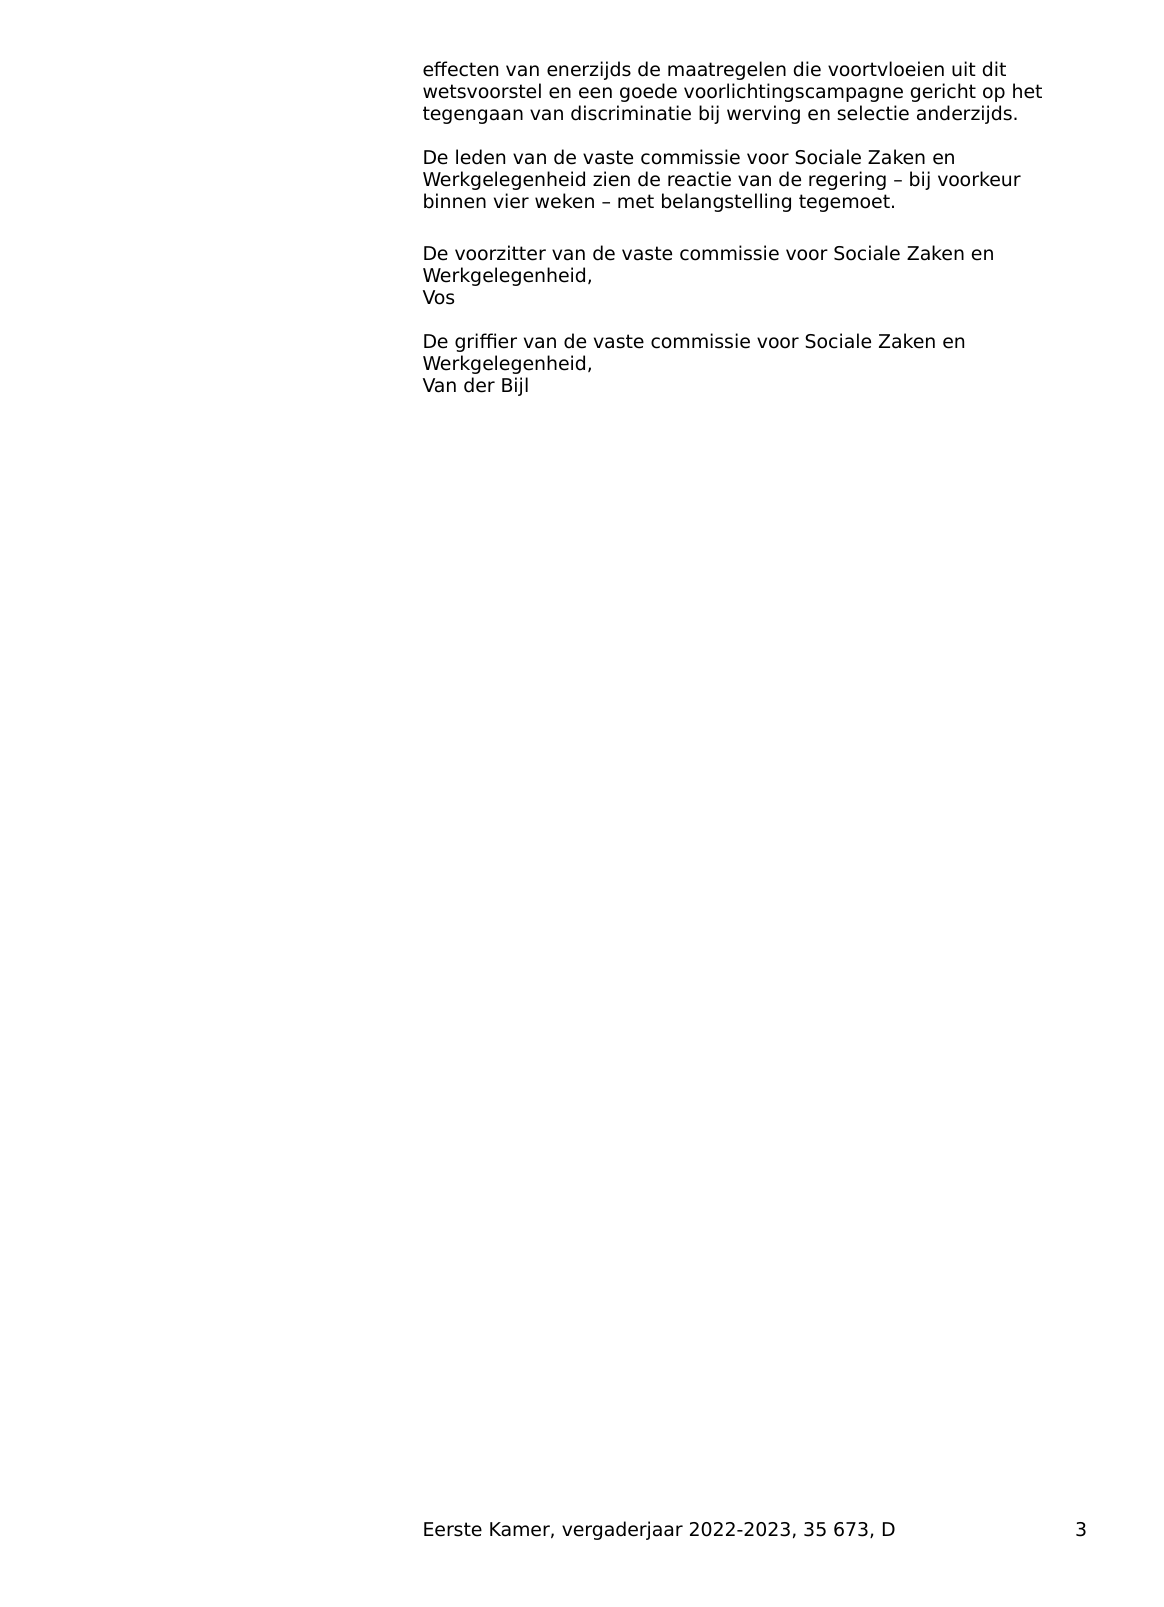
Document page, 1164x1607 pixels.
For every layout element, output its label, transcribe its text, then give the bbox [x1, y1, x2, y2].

text effecten van enerzijds de maatregelen die voortvloeien uit dit wetsvoorstel en een goede voorlichtingscampagne gericht op het tegengaan van discriminatie bij werving en selectie anderzijds. [422, 59, 1087, 125]
text De leden van de vaste commissie voor Sociale Zaken en Werkgelegenheid zien de reactie van de regering – bij voorkeur binnen vier weken – met belangstelling tegemoet. [422, 147, 1087, 213]
text De griffier van de vaste commissie voor Sociale Zaken en Werkgelegenheid, Van der Bijl [422, 331, 1087, 397]
text De voorzitter van de vaste commissie voor Sociale Zaken en Werkgelegenheid, Vos [422, 243, 1087, 309]
